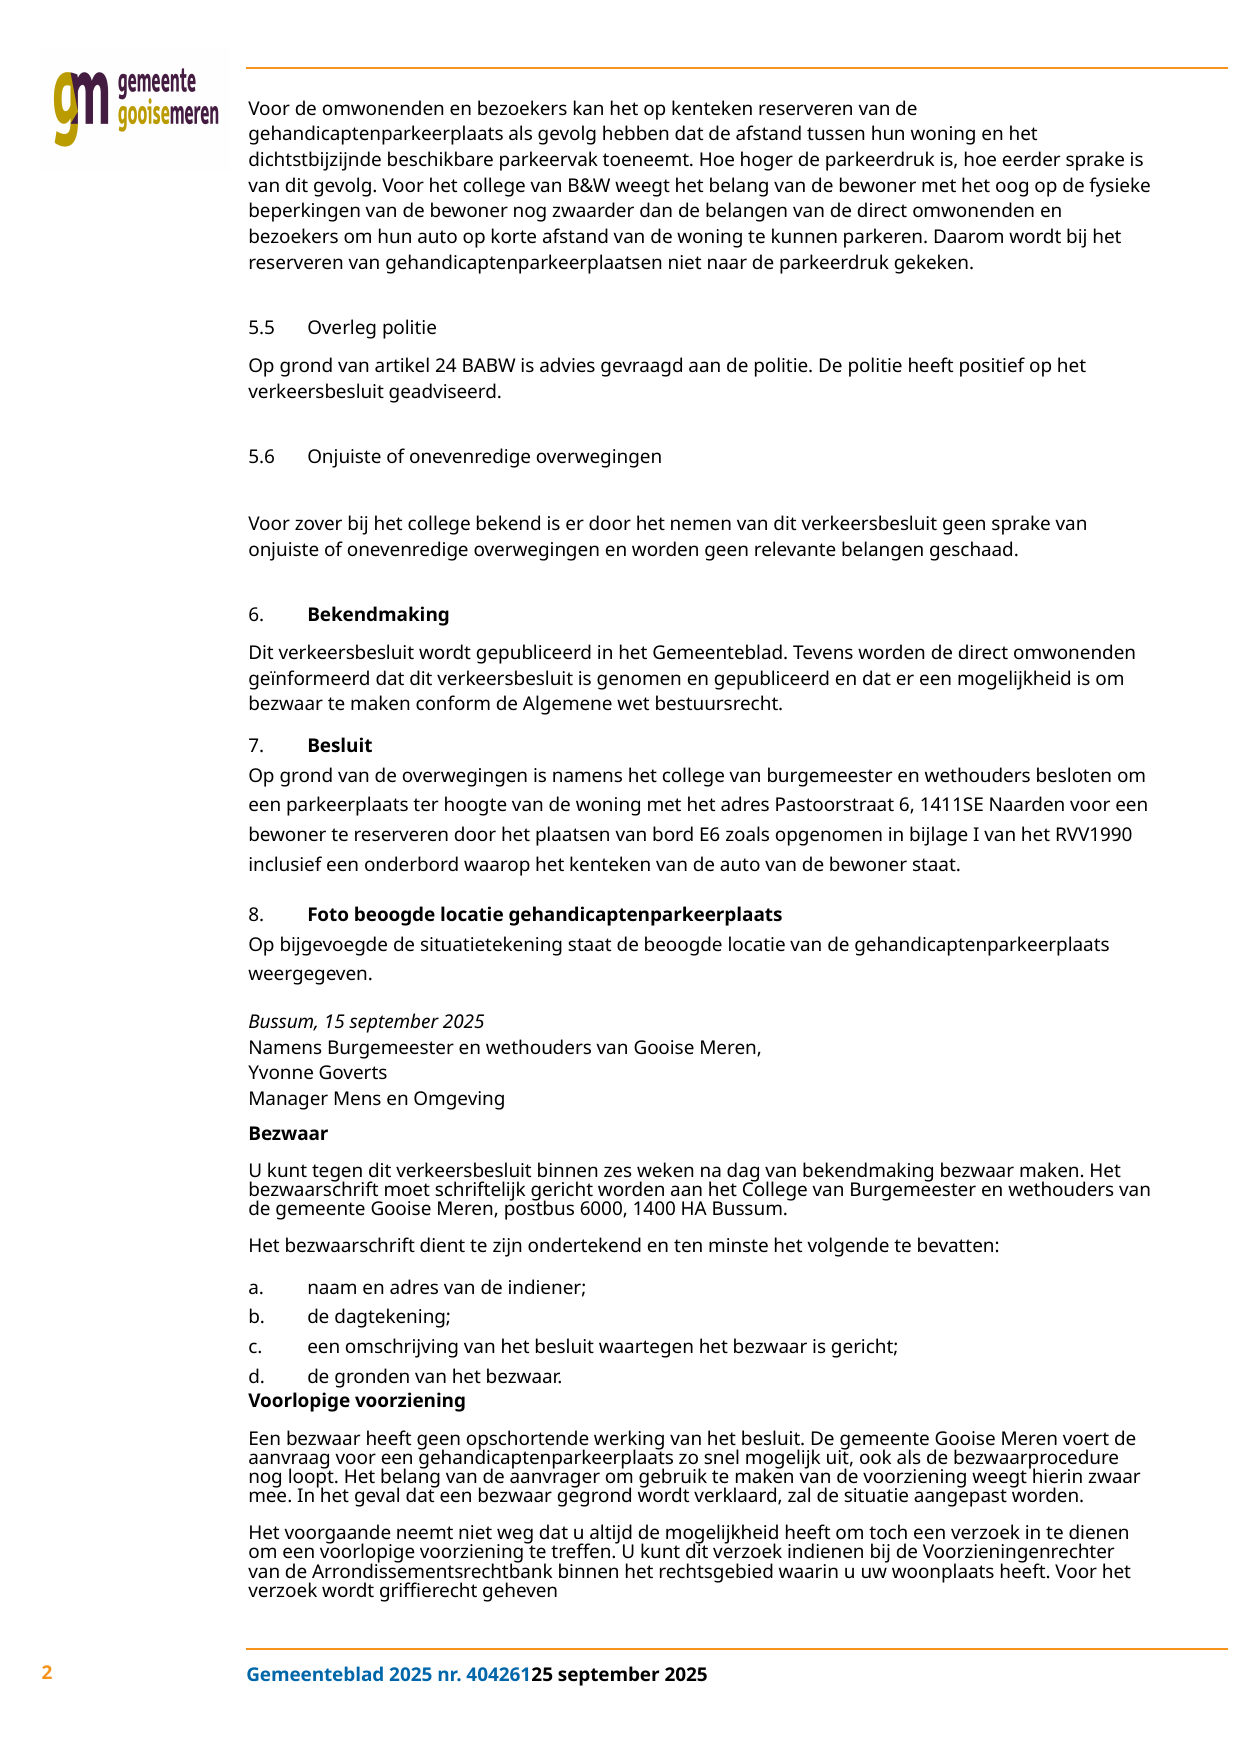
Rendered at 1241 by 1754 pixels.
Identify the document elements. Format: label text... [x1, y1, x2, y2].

text Op grond van artikel 24 BABW is advies gevraagd aan de politie. De politie heeft positief op het verkeersbesluit geadviseerd. [248, 352, 1152, 403]
text Een bezwaar heeft geen opschortende werking van het besluit. De gemeente Gooise Meren voert de aanvraag voor een gehandicaptenparkeerplaats zo snel mogelijk uit, ook als de bezwaarprocedure nog loopt. Het belang van de aanvrager om gebruik te maken van de voorziening weegt hierin zwaar mee. In het geval dat een bezwaar gegrond wordt verklaard, zal de situatie aangepast worden. [248, 1429, 1152, 1507]
text Op grond van de overwegingen is namens het college van burgemeester en wethouders besloten om een parkeerplaats ter hoogte van de woning met het adres Pastoorstraat 6, 1411SE Naarden voor een bewoner te reserveren door het plaatsen van bord E6 zoals opgenomen in bijlage I van het RVV1990 inclusief een onderbord waarop het kenteken van de auto van de bewoner staat. [248, 762, 1152, 876]
picture [41, 47, 231, 172]
text Bussum, 15 september 2025 [248, 1008, 1152, 1034]
list een omschrijving van het besluit waartegen het bezwaar is gericht; [248, 1333, 1152, 1359]
text Dit verkeersbesluit wordt gepubliceerd in het Gemeenteblad. Tevens worden de direct omwonenden geïnformeerd dat dit verkeersbesluit is genomen en gepubliceerd en dat er een mogelijkheid is om bezwaar te maken conform de Algemene wet bestuursrecht. [248, 639, 1152, 716]
list de dagtekening; [248, 1304, 1152, 1329]
text Voor zover bij het college bekend is er door het nemen van dit verkeersbesluit geen sprake van onjuiste of onevenredige overwegingen en worden geen relevante belangen geschaad. [248, 510, 1152, 562]
list Foto beoogde locatie gehandicaptenparkeerplaats [248, 901, 1152, 927]
text Yvonne Goverts [248, 1059, 1152, 1085]
text U kunt tegen dit verkeersbesluit binnen zes weken na dag van bekendmaking bezwaar maken. Het bezwaarschrift moet schriftelijk gericht worden aan het College van Burgemeester en wethouders van de gemeente Gooise Meren, postbus 6000, 1400 HA Bussum. [248, 1162, 1152, 1219]
text Op bijgevoegde de situatietekening staat de beoogde locatie van de gehandicaptenparkeerplaats weergegeven. [248, 931, 1152, 986]
list naam en adres van de indiener; [248, 1274, 1152, 1300]
text Voor de omwonenden en bezoekers kan het op kenteken reserveren van de gehandicaptenparkeerplaats als gevolg hebben dat de afstand tussen hun woning en het dichtstbijzijnde beschikbare parkeervak toeneemt. Hoe hoger de parkeerdruk is, hoe eerder sprake is van dit gevolg. Voor het college van B&W weegt het belang van de bewoner met het oog op de fysieke beperkingen van de bewoner nog zwaarder dan de belangen van de direct omwonenden en bezoekers om hun auto op korte afstand van de woning te kunnen parkeren. Daarom wordt bij het reserveren van gehandicaptenparkeerplaatsen niet naar de parkeerdruk gekeken. [248, 95, 1152, 275]
list de gronden van het bezwaar. [248, 1363, 1152, 1389]
text Voorlopige voorziening [248, 1392, 1152, 1412]
text Namens Burgemeester en wethouders van Gooise Meren, [248, 1034, 1152, 1059]
list Besluit [248, 732, 1152, 758]
list Overleg politie [248, 314, 1152, 340]
list Bekendmaking [248, 601, 1152, 627]
text Het voorgaande neemt niet weg dat u altijd de mogelijkheid heeft om toch een verzoek in te dienen om een voorlopige voorziening te treffen. U kunt dit verzoek indienen bij de Voorzieningenrechter van de Arrondissementsrechtbank binnen het rechtsgebied waarin u uw woonplaats heeft. Voor het verzoek wordt griffierecht geheven [248, 1524, 1152, 1601]
list Onjuiste of onevenredige overwegingen [248, 443, 1152, 468]
text Bezwaar [248, 1125, 1152, 1144]
text Manager Mens en Omgeving [248, 1085, 1152, 1111]
text Het bezwaarschrift dient te zijn ondertekend en ten minste het volgende te bevatten: [248, 1237, 1152, 1256]
